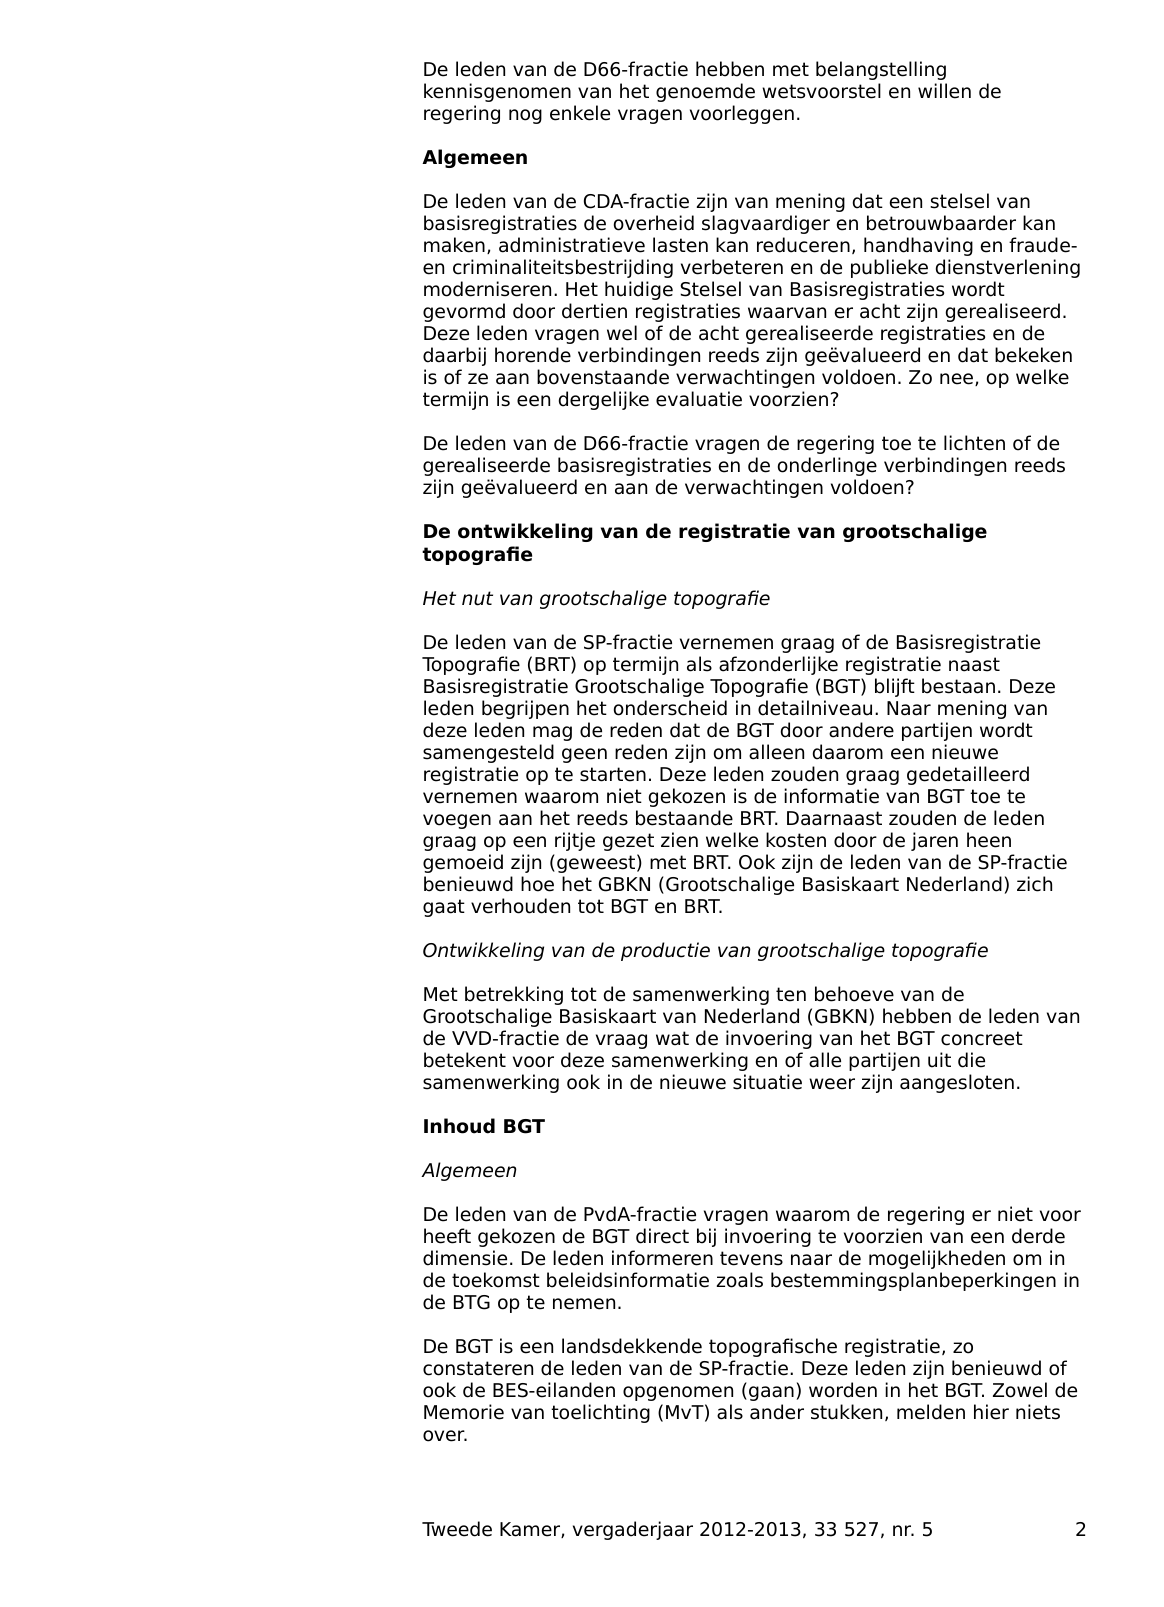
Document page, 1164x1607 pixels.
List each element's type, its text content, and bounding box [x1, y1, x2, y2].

text De BGT is een landsdekkende topografische registratie, zo constateren de leden van de SP-fractie. Deze leden zijn benieuwd of ook de BES-eilanden opgenomen (gaan) worden in het BGT. Zowel de Memorie van toelichting (MvT) als ander stukken, melden hier niets over. [422, 1336, 1087, 1446]
subtitle Inhoud BGT [422, 1116, 1087, 1138]
text De leden van de D66-fractie vragen de regering toe te lichten of de gerealiseerde basisregistraties en de onderlinge verbindingen reeds zijn geëvalueerd en aan de verwachtingen voldoen? [422, 433, 1087, 499]
text De leden van de SP-fractie vernemen graag of de Basisregistratie Topografie (BRT) op termijn als afzonderlijke registratie naast Basisregistratie Grootschalige Topografie (BGT) blijft bestaan. Deze leden begrijpen het onderscheid in detailniveau. Naar mening van deze leden mag de reden dat de BGT door andere partijen wordt samengesteld geen reden zijn om alleen daarom een nieuwe registratie op te starten. Deze leden zouden graag gedetailleerd vernemen waarom niet gekozen is de informatie van BGT toe te voegen aan het reeds bestaande BRT. Daarnaast zouden de leden graag op een rijtje gezet zien welke kosten door de jaren heen gemoeid zijn (geweest) met BRT. Ook zijn de leden van de SP-fractie benieuwd hoe het GBKN (Grootschalige Basiskaart Nederland) zich gaat verhouden tot BGT en BRT. [422, 632, 1087, 917]
text De leden van de D66-fractie hebben met belangstelling kennisgenomen van het genoemde wetsvoorstel en willen de regering nog enkele vragen voorleggen. [422, 59, 1087, 125]
text Met betrekking tot de samenwerking ten behoeve van de Grootschalige Basiskaart van Nederland (GBKN) hebben de leden van de VVD-fractie de vraag wat de invoering van het BGT concreet betekent voor deze samenwerking en of alle partijen uit die samenwerking ook in de nieuwe situatie weer zijn aangesloten. [422, 984, 1087, 1094]
subtitle Ontwikkeling van de productie van grootschalige topografie [422, 940, 1087, 962]
text De leden van de CDA-fractie zijn van mening dat een stelsel van basisregistraties de overheid slagvaardiger en betrouwbaarder kan maken, administratieve lasten kan reduceren, handhaving en fraude- en criminaliteitsbestrijding verbeteren en de publieke dienstverlening moderniseren. Het huidige Stelsel van Basisregistraties wordt gevormd door dertien registraties waarvan er acht zijn gerealiseerd. Deze leden vragen wel of de acht gerealiseerde registraties en de daarbij horende verbindingen reeds zijn geëvalueerd en dat bekeken is of ze aan bovenstaande verwachtingen voldoen. Zo nee, op welke termijn is een dergelijke evaluatie voorzien? [422, 191, 1087, 411]
subtitle De ontwikkeling van de registratie van grootschalige topografie [422, 521, 1087, 565]
subtitle Algemeen [422, 147, 1087, 169]
subtitle Algemeen [422, 1160, 1087, 1182]
subtitle Het nut van grootschalige topografie [422, 588, 1087, 609]
text De leden van de PvdA-fractie vragen waarom de regering er niet voor heeft gekozen de BGT direct bij invoering te voorzien van een derde dimensie. De leden informeren tevens naar de mogelijkheden om in de toekomst beleidsinformatie zoals bestemmingsplanbeperkingen in de BTG op te nemen. [422, 1204, 1087, 1314]
